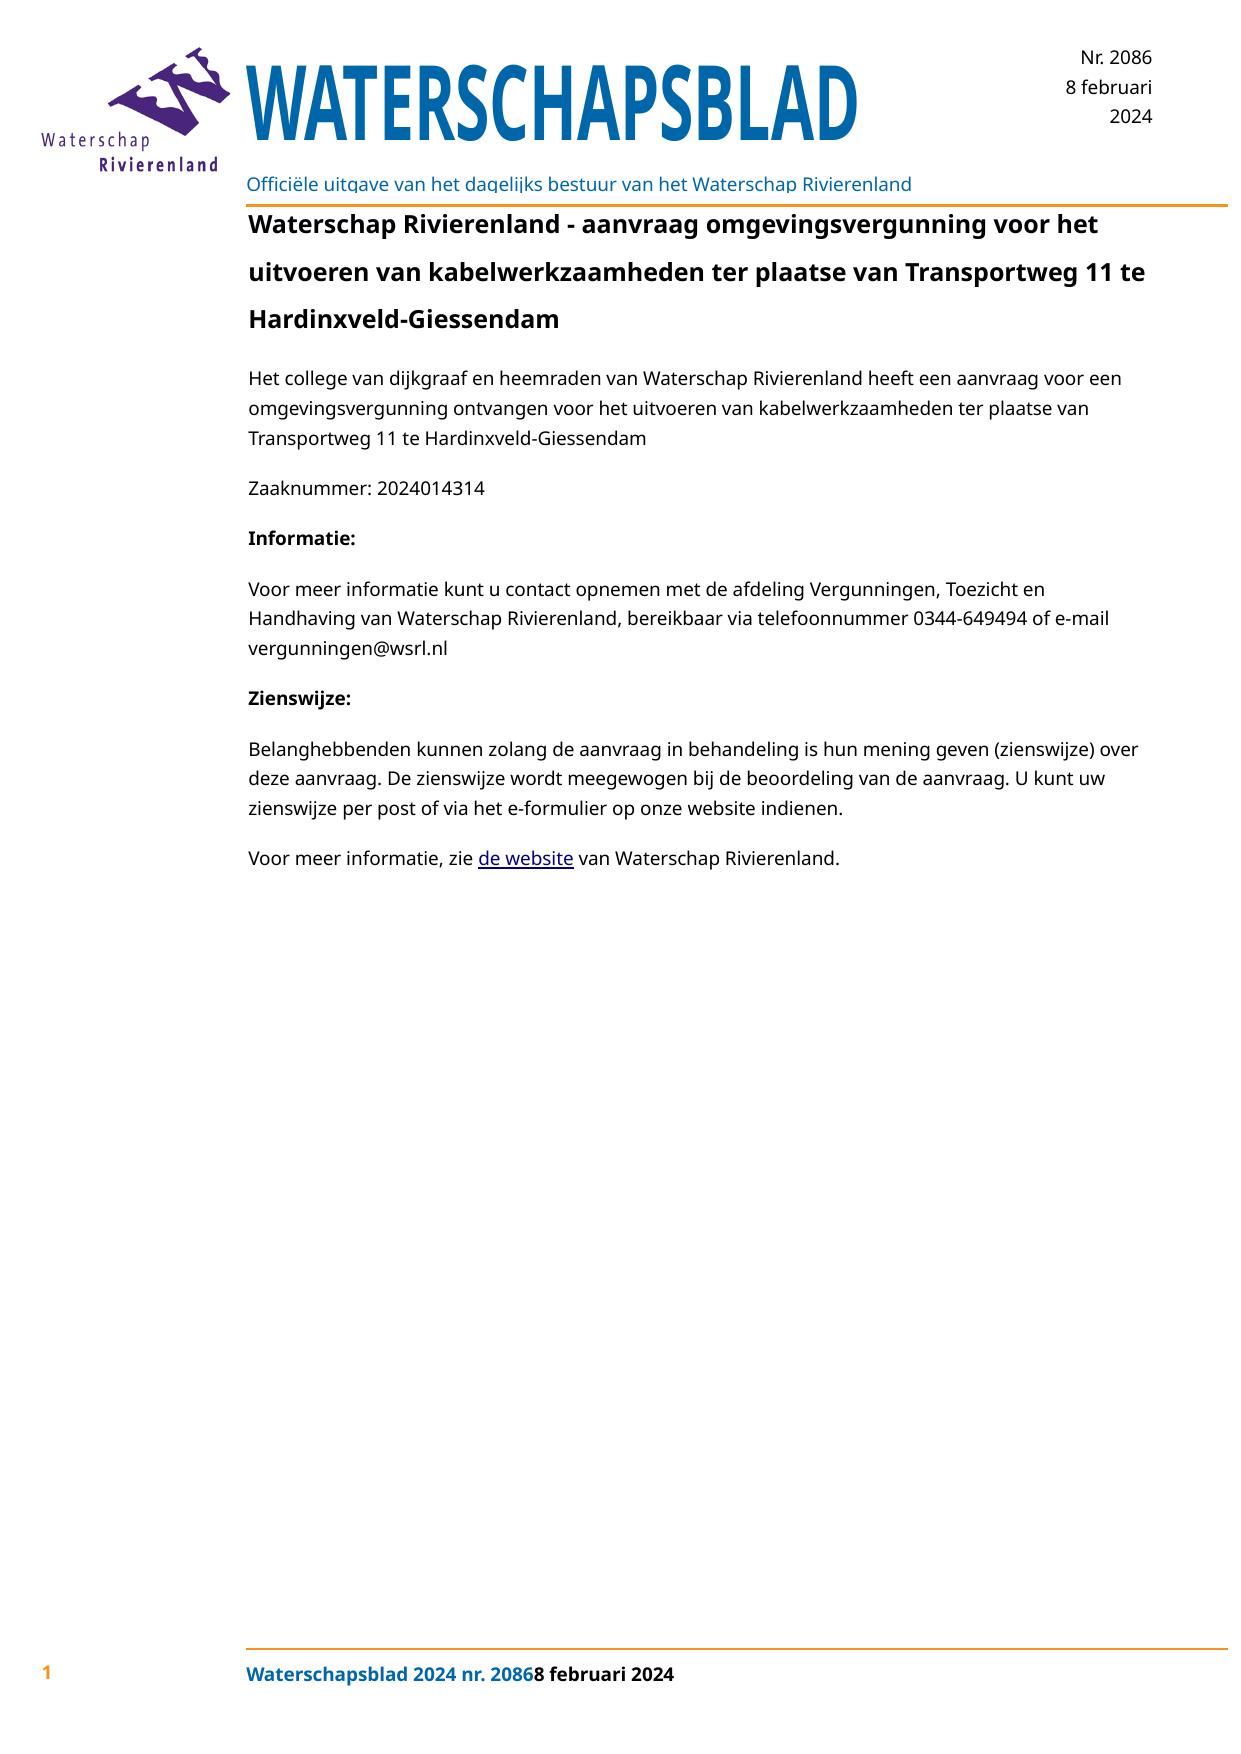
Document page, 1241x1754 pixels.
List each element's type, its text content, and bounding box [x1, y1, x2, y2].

text Zaaknummer: 2024014314 [248, 475, 1152, 501]
text Belanghebbenden kunnen zolang de aanvraag in behandeling is hun mening geven (zienswijze) over deze aanvraag. De zienswijze wordt meegewogen bij de beoordeling van de aanvraag. U kunt uw zienswijze per post of via het e-formulier op onze website indienen. [248, 736, 1152, 821]
text Voor meer informatie, zie de website van Waterschap Rivierenland. [248, 846, 1152, 871]
text Voor meer informatie kunt u contact opnemen met de afdeling Vergunningen, Toezicht en Handhaving van Waterschap Rivierenland, bereikbaar via telefoonnummer 0344-649494 of e-mail vergunningen@wsrl.nl [248, 576, 1152, 661]
text Het college van dijkgraaf en heemraden van Waterschap Rivierenland heeft een aanvraag voor een omgevingsvergunning ontvangen voor het uitvoeren van kabelwerkzaamheden ter plaatse van Transportweg 11 te Hardinxveld-Giessendam [248, 366, 1152, 450]
text Zienswijze: [248, 686, 1152, 711]
text Informatie: [248, 526, 1152, 551]
text Waterschap Rivierenland - aanvraag omgevingsvergunning voor het uitvoeren van kabelwerkzaamheden ter plaatse van Transportweg 11 te Hardinxveld-Giessendam [248, 207, 1152, 336]
picture [41, 47, 231, 172]
